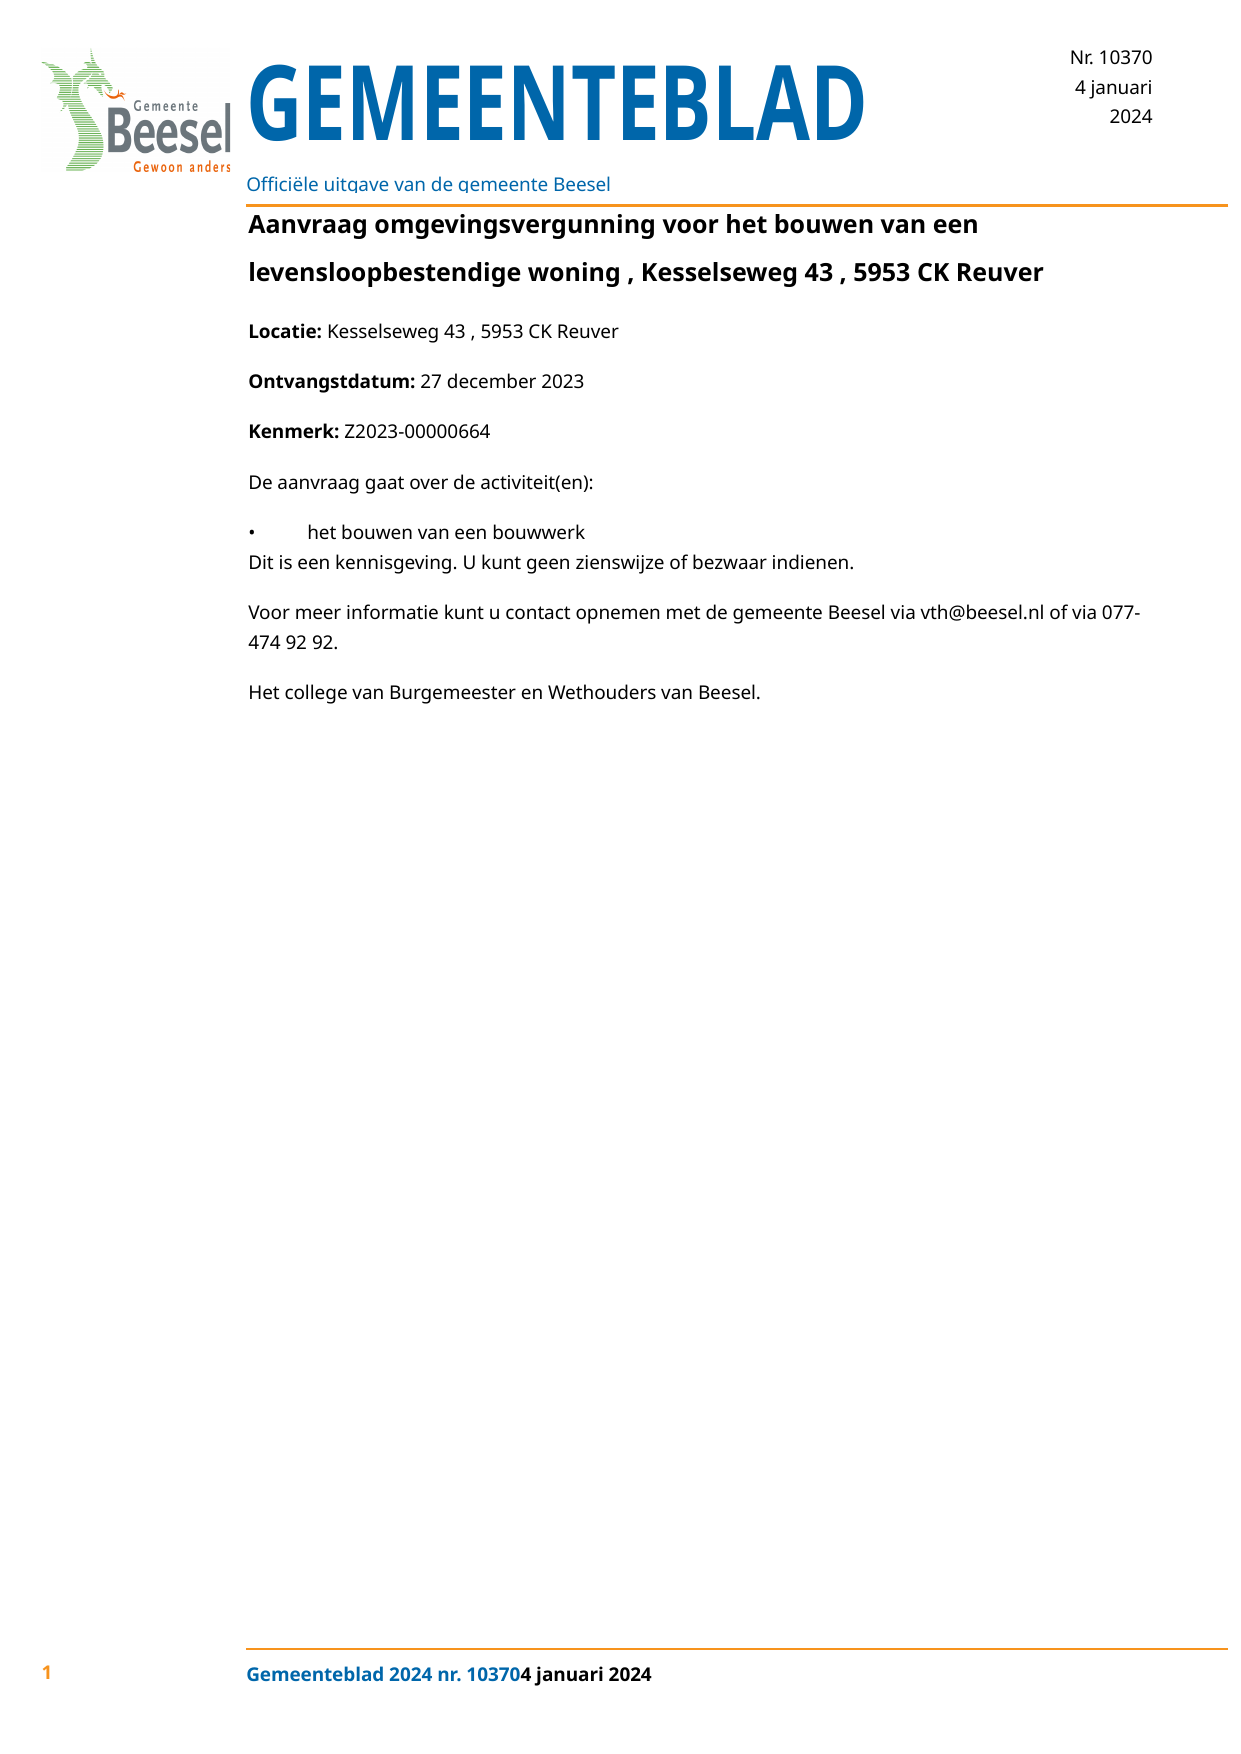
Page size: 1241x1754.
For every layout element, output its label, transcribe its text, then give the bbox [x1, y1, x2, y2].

text Dit is een kennisgeving. U kunt geen zienswijze of bezwaar indienen. [248, 549, 1152, 575]
text Voor meer informatie kunt u contact opnemen met de gemeente Beesel via vth@beesel.nl of via 077-474 92 92. [248, 599, 1152, 655]
text Ontvangstdatum: 27 december 2023 [248, 368, 1152, 394]
text Kenmerk: Z2023-00000664 [248, 419, 1152, 444]
text De aanvraag gaat over de activiteit(en): [248, 469, 1152, 495]
list het bouwen van een bouwwerk [248, 519, 1152, 545]
picture [41, 47, 231, 172]
text Locatie: Kesselseweg 43 , 5953 CK Reuver [248, 318, 1152, 344]
text Het college van Burgemeester en Wethouders van Beesel. [248, 679, 1152, 705]
text Aanvraag omgevingsvergunning voor het bouwen van een levensloopbestendige woning , Kesselseweg 43 , 5953 CK Reuver [248, 207, 1152, 288]
